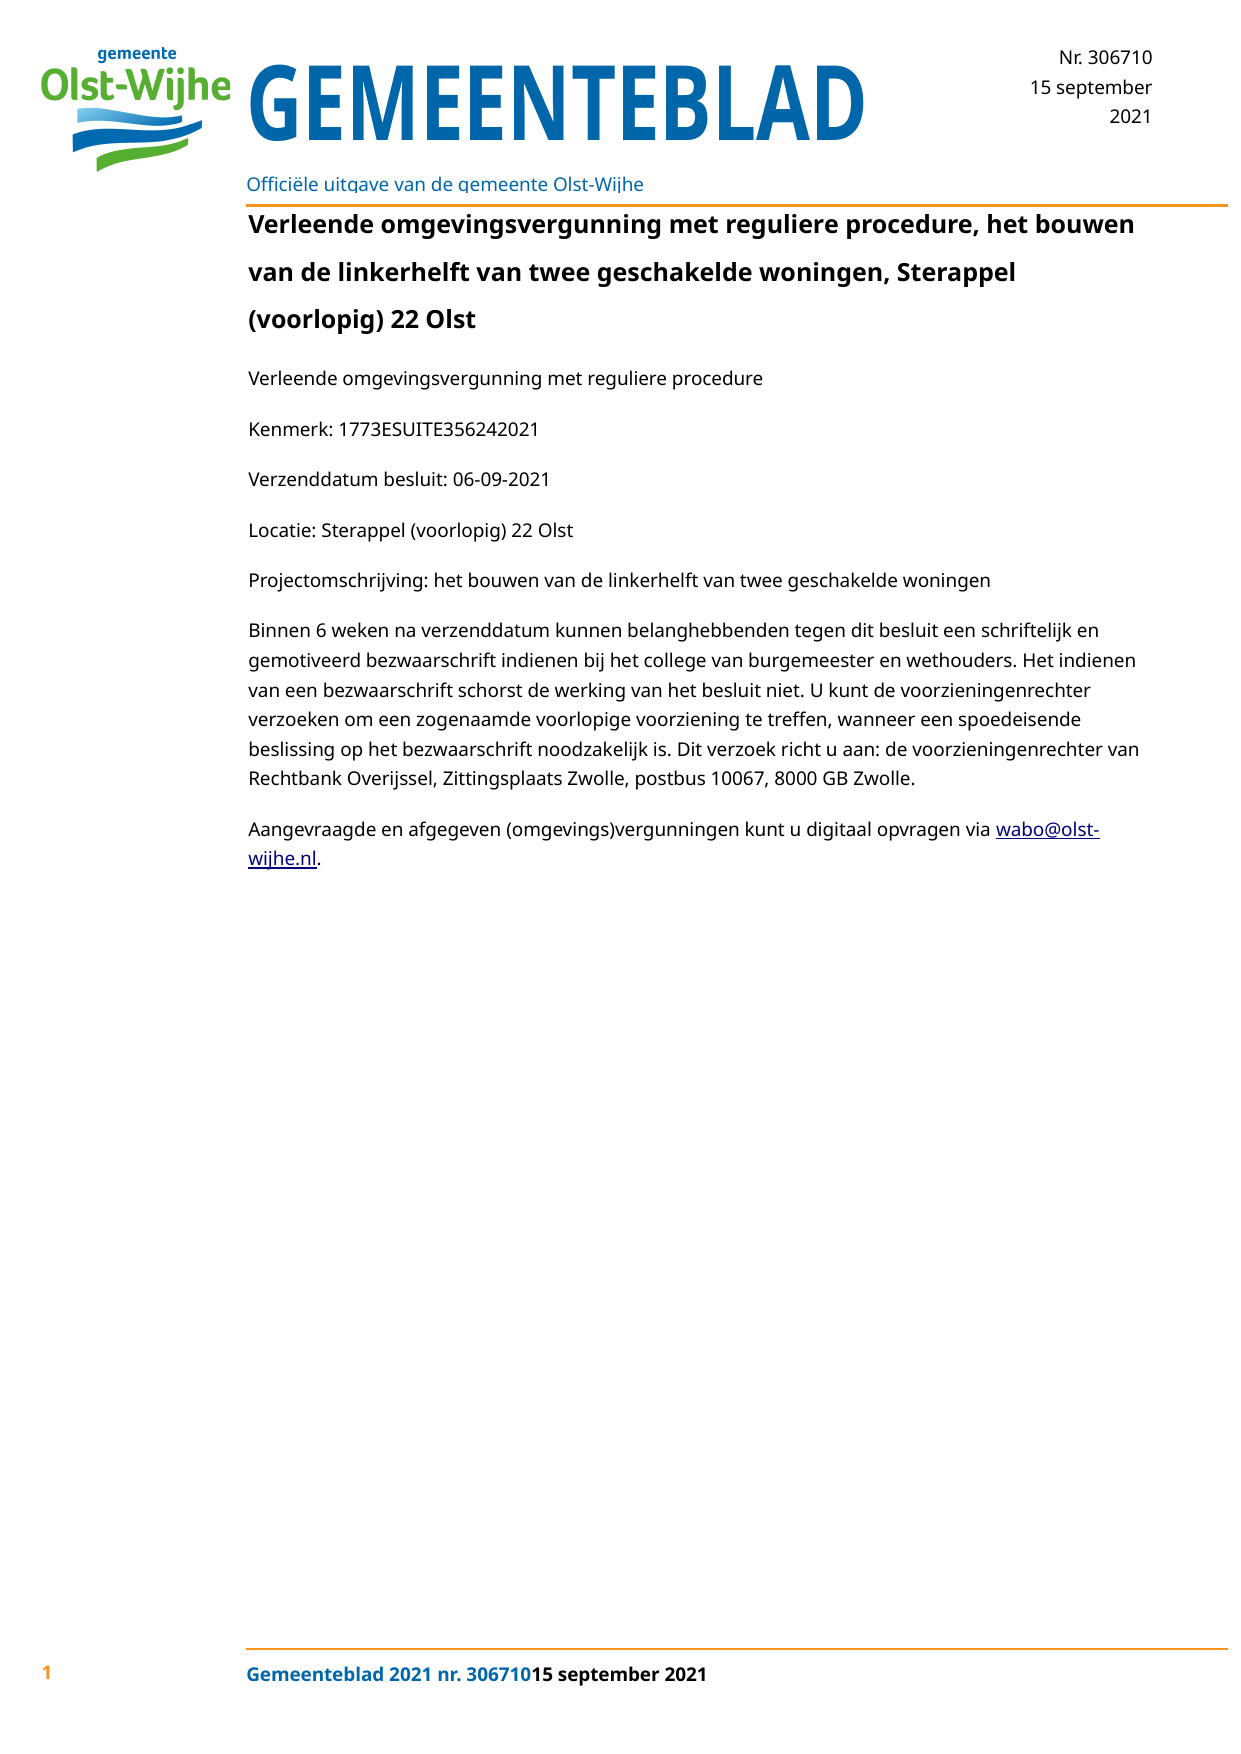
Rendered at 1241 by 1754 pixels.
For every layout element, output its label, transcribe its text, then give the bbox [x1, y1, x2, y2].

text Binnen 6 weken na verzenddatum kunnen belanghebbenden tegen dit besluit een schriftelijk en gemotiveerd bezwaarschrift indienen bij het college van burgemeester en wethouders. Het indienen van een bezwaarschrift schorst de werking van het besluit niet. U kunt de voorzieningenrechter verzoeken om een zogenaamde voorlopige voorziening te treffen, wanneer een spoedeisende beslissing op het bezwaarschrift noodzakelijk is. Dit verzoek richt u aan: de voorzieningenrechter van Rechtbank Overijssel, Zittingsplaats Zwolle, postbus 10067, 8000 GB Zwolle. [248, 618, 1152, 791]
text Locatie: Sterappel (voorlopig) 22 Olst [248, 517, 1152, 542]
text Verzenddatum besluit: 06-09-2021 [248, 466, 1152, 492]
text Verleende omgevingsvergunning met reguliere procedure [248, 366, 1152, 391]
text Aangevraagde en afgegeven (omgevings)vergunningen kunt u digitaal opvragen via wabo@olst-wijhe.nl. [248, 816, 1152, 871]
text Kenmerk: 1773ESUITE356242021 [248, 416, 1152, 442]
text Projectomschrijving: het bouwen van de linkerhelft van twee geschakelde woningen [248, 567, 1152, 593]
text Verleende omgevingsvergunning met reguliere procedure, het bouwen van de linkerhelft van twee geschakelde woningen, Sterappel (voorlopig) 22 Olst [248, 207, 1152, 336]
picture [41, 47, 231, 172]
